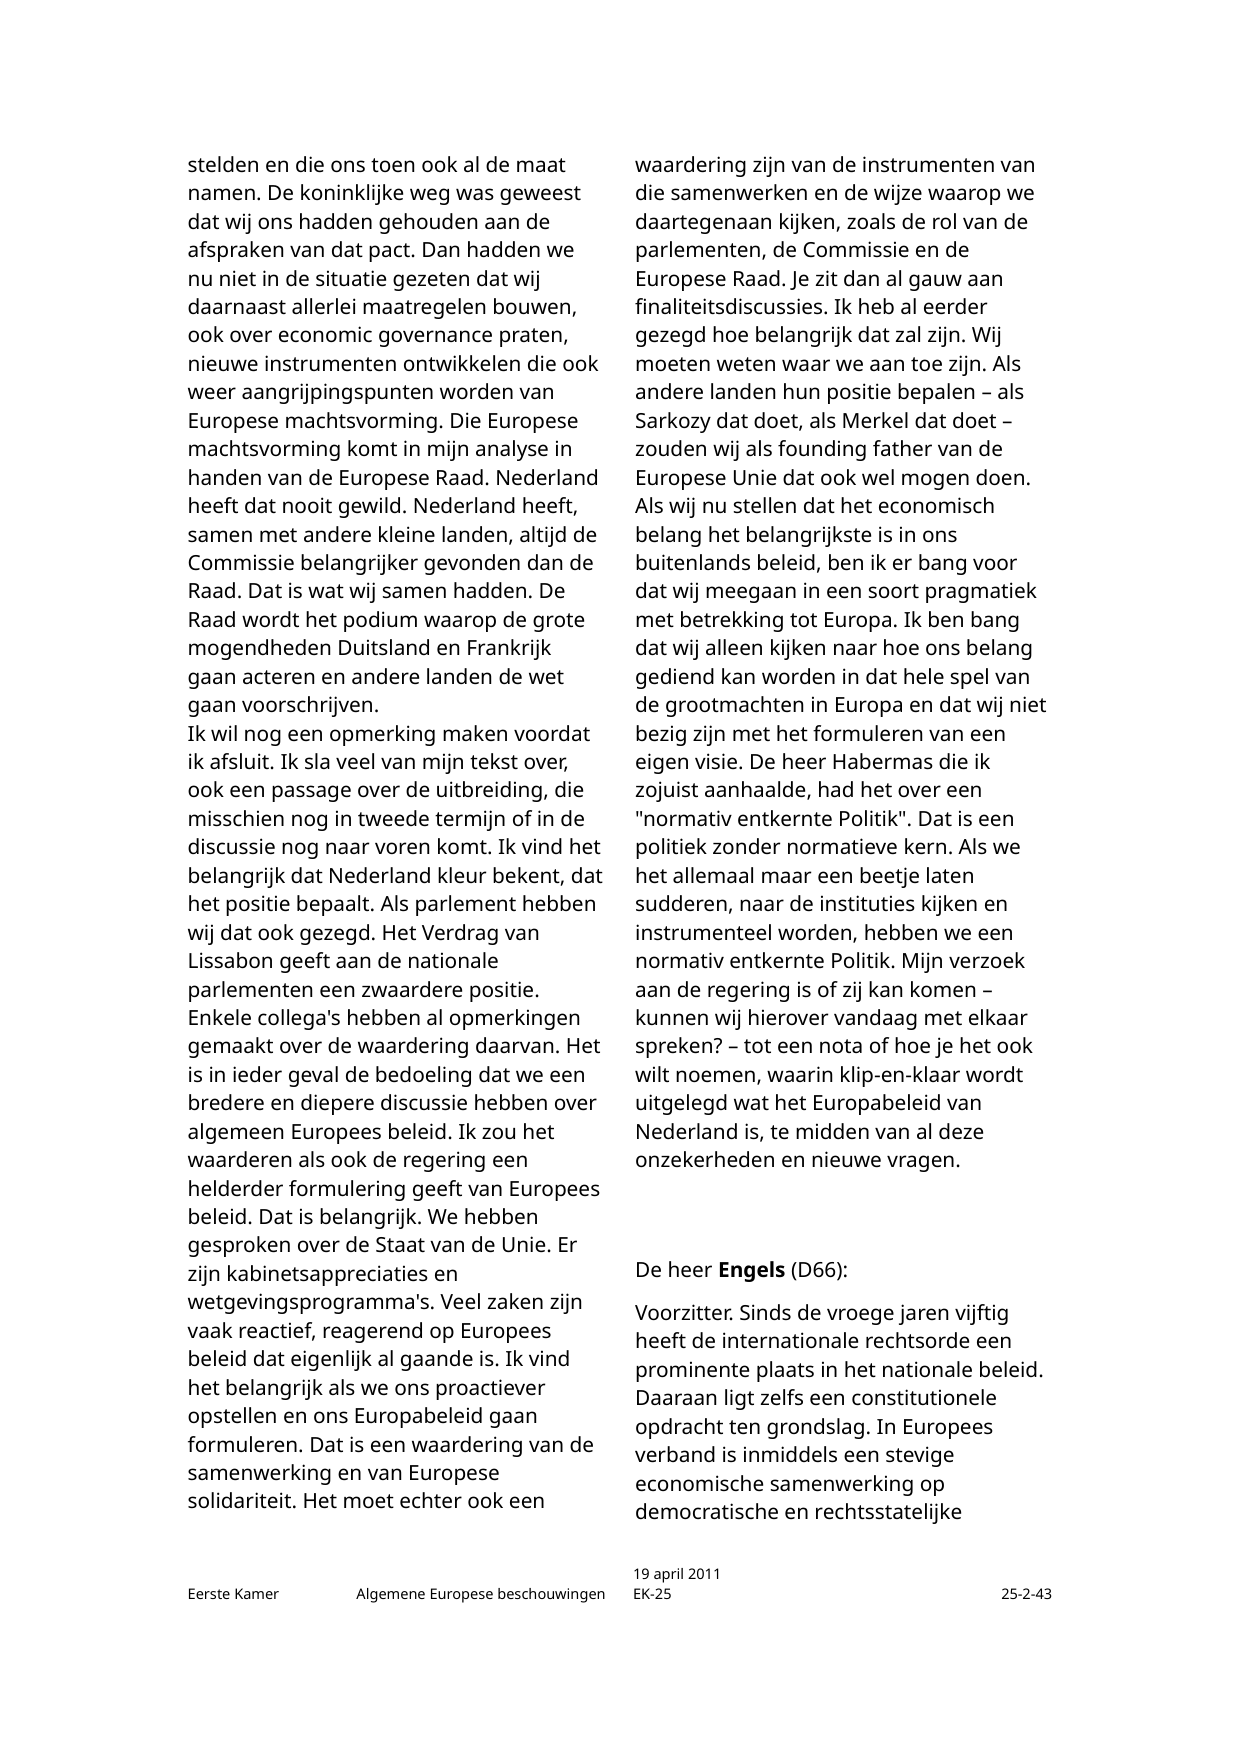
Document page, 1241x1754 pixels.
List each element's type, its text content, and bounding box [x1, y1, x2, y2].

text  [635, 1204, 1053, 1232]
text De heer Engels (D66): [635, 1255, 1053, 1283]
text stelden en die ons toen ook al de maat namen. De koninklijke weg was geweest dat wij ons hadden gehouden aan de afspraken van dat pact. Dan hadden we nu niet in de situatie gezeten dat wij daarnaast allerlei maatregelen bouwen, ook over economic governance praten, nieuwe instrumenten ontwikkelen die ook weer aangrijpingspunten worden van Europese machtsvorming. Die Europese machtsvorming komt in mijn analyse in handen van de Europese Raad. Nederland heeft dat nooit gewild. Nederland heeft, samen met andere kleine landen, altijd de Commissie belangrijker gevonden dan de Raad. Dat is wat wij samen hadden. De Raad wordt het podium waarop de grote mogendheden Duitsland en Frankrijk gaan acteren en andere landen de wet gaan voorschrijven. [187, 150, 605, 719]
text Ik wil nog een opmerking maken voordat ik afsluit. Ik sla veel van mijn tekst over, ook een passage over de uitbreiding, die misschien nog in tweede termijn of in de discussie nog naar voren komt. Ik vind het belangrijk dat Nederland kleur bekent, dat het positie bepaalt. Als parlement hebben wij dat ook gezegd. Het Verdrag van Lissabon geeft aan de nationale parlementen een zwaardere positie. Enkele collega's hebben al opmerkingen gemaakt over de waardering daarvan. Het is in ieder geval de bedoeling dat we een bredere en diepere discussie hebben over algemeen Europees beleid. Ik zou het waarderen als ook de regering een helderder formulering geeft van Europees beleid. Dat is belangrijk. We hebben gesproken over de Staat van de Unie. Er zijn kabinetsappreciaties en wetgevingsprogramma's. Veel zaken zijn vaak reactief, reagerend op Europees beleid dat eigenlijk al gaande is. Ik vind het belangrijk als we ons proactiever opstellen en ons Europabeleid gaan formuleren. Dat is een waardering van de samenwerking en van Europese solidariteit. Het moet echter ook een [187, 719, 605, 1515]
text waardering zijn van de instrumenten van die samenwerken en de wijze waarop we daartegenaan kijken, zoals de rol van de parlementen, de Commissie en de Europese Raad. Je zit dan al gauw aan finaliteitsdiscussies. Ik heb al eerder gezegd hoe belangrijk dat zal zijn. Wij moeten weten waar we aan toe zijn. Als andere landen hun positie bepalen – als Sarkozy dat doet, als Merkel dat doet – zouden wij als founding father van de Europese Unie dat ook wel mogen doen. Als wij nu stellen dat het economisch belang het belangrijkste is in ons buitenlands beleid, ben ik er bang voor dat wij meegaan in een soort pragmatiek met betrekking tot Europa. Ik ben bang dat wij alleen kijken naar hoe ons belang gediend kan worden in dat hele spel van de grootmachten in Europa en dat wij niet bezig zijn met het formuleren van een eigen visie. De heer Habermas die ik zojuist aanhaalde, had het over een "normativ entkernte Politik". Dat is een politiek zonder normatieve kern. Als we het allemaal maar een beetje laten sudderen, naar de instituties kijken en instrumenteel worden, hebben we een normativ entkernte Politik. Mijn verzoek aan de regering is of zij kan komen – kunnen wij hierover vandaag met elkaar spreken? – tot een nota of hoe je het ook wilt noemen, waarin klip-en-klaar wordt uitgelegd wat het Europabeleid van Nederland is, te midden van al deze onzekerheden en nieuwe vragen. [635, 150, 1053, 1174]
text Voorzitter. Sinds de vroege jaren vijftig heeft de internationale rechtsorde een prominente plaats in het nationale beleid. Daaraan ligt zelfs een constitutionele opdracht ten grondslag. In Europees verband is inmiddels een stevige economische samenwerking op democratische en rechtsstatelijke [635, 1298, 1053, 1526]
